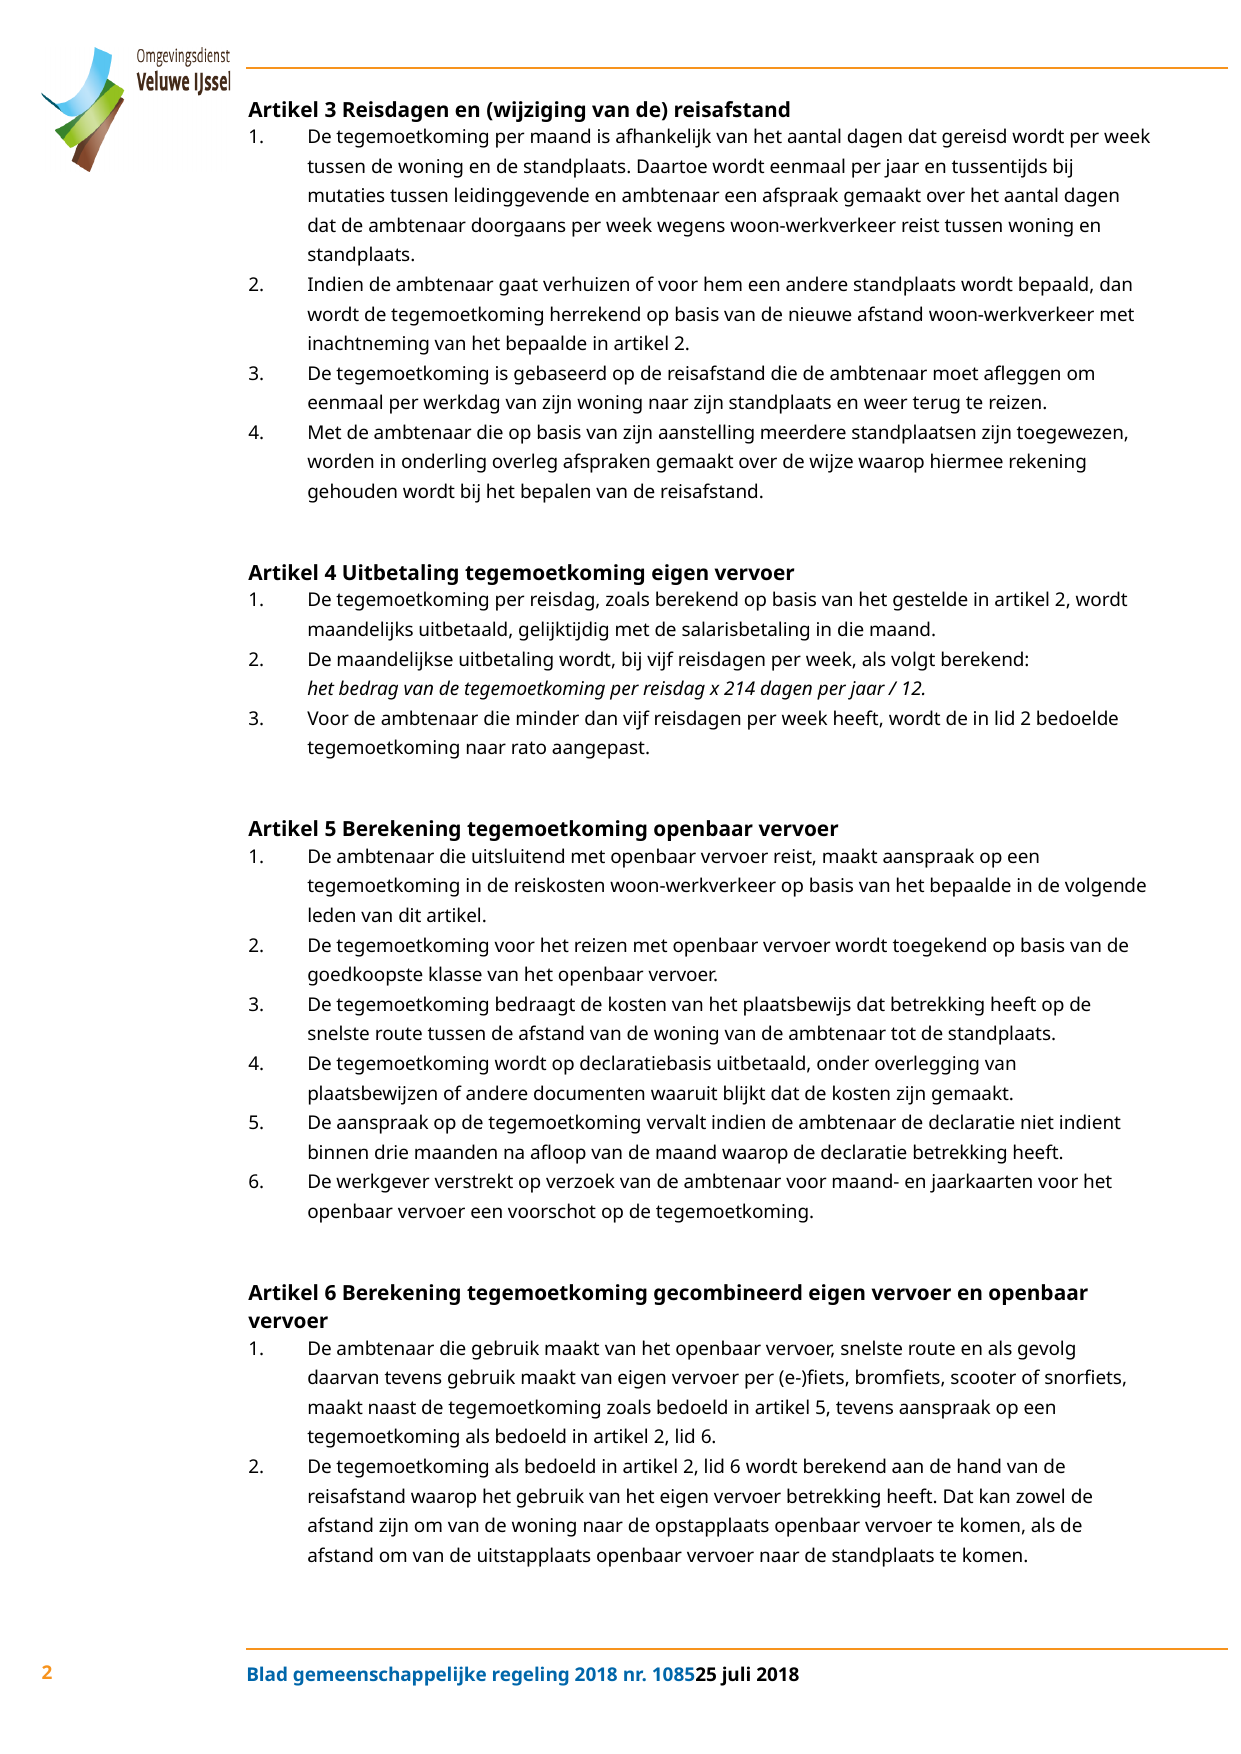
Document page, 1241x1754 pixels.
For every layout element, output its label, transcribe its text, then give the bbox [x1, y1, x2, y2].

list De tegemoetkoming als bedoeld in artikel 2, lid 6 wordt berekend aan de hand van de reisafstand waarop het gebruik van het eigen vervoer betrekking heeft. Dat kan zowel de afstand zijn om van de woning naar de opstapplaats openbaar vervoer te komen, als de afstand om van de uitstapplaats openbaar vervoer naar de standplaats te komen. [248, 1453, 1152, 1568]
list Indien de ambtenaar gaat verhuizen of voor hem een andere standplaats wordt bepaald, dan wordt de tegemoetkoming herrekend op basis van de nieuwe afstand woon-werkverkeer met inachtneming van het bepaalde in artikel 2. [248, 271, 1152, 356]
picture [41, 47, 231, 172]
list De ambtenaar die gebruik maakt van het openbaar vervoer, snelste route en als gevolg daarvan tevens gebruik maakt van eigen vervoer per (e-)fiets, bromfiets, scooter of snorfiets, maakt naast de tegemoetkoming zoals bedoeld in artikel 5, tevens aanspraak op een tegemoetkoming als bedoeld in artikel 2, lid 6. [248, 1335, 1152, 1449]
list het bedrag van de tegemoetkoming per reisdag x 214 dagen per jaar / 12. [248, 675, 1152, 701]
text Artikel 6 Berekening tegemoetkoming gecombineerd eigen vervoer en openbaar vervoer [248, 1278, 1152, 1335]
list Voor de ambtenaar die minder dan vijf reisdagen per week heeft, wordt de in lid 2 bedoelde tegemoetkoming naar rato aangepast. [248, 705, 1152, 760]
list De tegemoetkoming wordt op declaratiebasis uitbetaald, onder overlegging van plaatsbewijzen of andere documenten waaruit blijkt dat de kosten zijn gemaakt. [248, 1050, 1152, 1105]
list De werkgever verstrekt op verzoek van de ambtenaar voor maand- en jaarkaarten voor het openbaar vervoer een voorschot op de tegemoetkoming. [248, 1168, 1152, 1224]
list De maandelijkse uitbetaling wordt, bij vijf reisdagen per week, als volgt berekend: [248, 646, 1152, 672]
text Artikel 4 Uitbetaling tegemoetkoming eigen vervoer [248, 558, 1152, 587]
list De tegemoetkoming is gebaseerd op de reisafstand die de ambtenaar moet afleggen om eenmaal per werkdag van zijn woning naar zijn standplaats en weer terug te reizen. [248, 360, 1152, 415]
list De tegemoetkoming per reisdag, zoals berekend op basis van het gestelde in artikel 2, wordt maandelijks uitbetaald, gelijktijdig met de salarisbetaling in die maand. [248, 587, 1152, 642]
list Met de ambtenaar die op basis van zijn aanstelling meerdere standplaatsen zijn toegewezen, worden in onderling overleg afspraken gemaakt over de wijze waarop hiermee rekening gehouden wordt bij het bepalen van de reisafstand. [248, 419, 1152, 504]
list De aanspraak op de tegemoetkoming vervalt indien de ambtenaar de declaratie niet indient binnen drie maanden na afloop van de maand waarop de declaratie betrekking heeft. [248, 1109, 1152, 1164]
text Artikel 3 Reisdagen en (wijziging van de) reisafstand [248, 95, 1152, 123]
list De tegemoetkoming bedraagt de kosten van het plaatsbewijs dat betrekking heeft op de snelste route tussen de afstand van de woning van de ambtenaar tot de standplaats. [248, 991, 1152, 1046]
list De ambtenaar die uitsluitend met openbaar vervoer reist, maakt aanspraak op een tegemoetkoming in de reiskosten woon-werkverkeer op basis van het bepaalde in de volgende leden van dit artikel. [248, 843, 1152, 928]
list De tegemoetkoming per maand is afhankelijk van het aantal dagen dat gereisd wordt per week tussen de woning en de standplaats. Daartoe wordt eenmaal per jaar en tussentijds bij mutaties tussen leidinggevende en ambtenaar een afspraak gemaakt over het aantal dagen dat de ambtenaar doorgaans per week wegens woon-werkverkeer reist tussen woning en standplaats. [248, 123, 1152, 267]
list De tegemoetkoming voor het reizen met openbaar vervoer wordt toegekend op basis van de goedkoopste klasse van het openbaar vervoer. [248, 932, 1152, 987]
text Artikel 5 Berekening tegemoetkoming openbaar vervoer [248, 814, 1152, 843]
